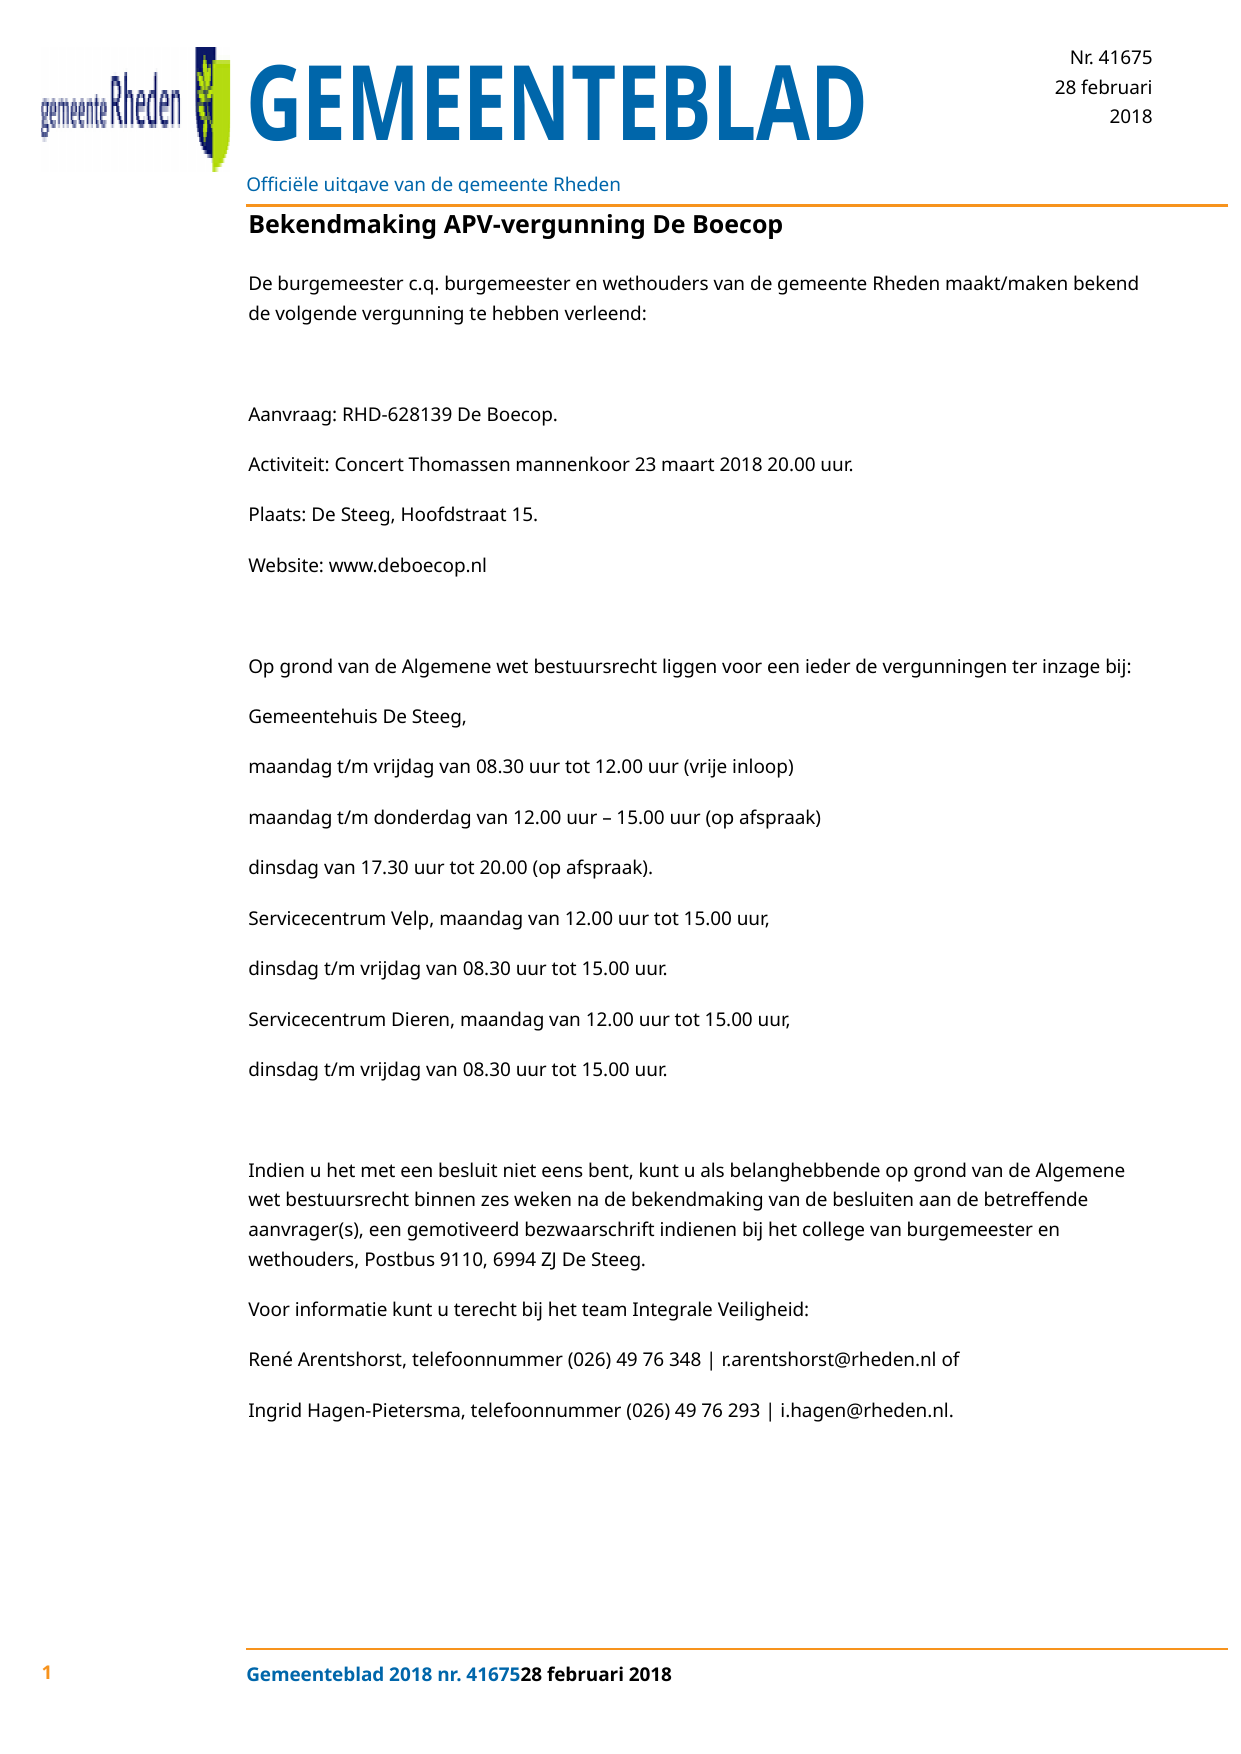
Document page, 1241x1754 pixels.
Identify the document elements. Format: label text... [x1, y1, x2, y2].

text Voor informatie kunt u terecht bij het team Integrale Veiligheid: [248, 1296, 1152, 1322]
text maandag t/m donderdag van 12.00 uur – 15.00 uur (op afspraak) [248, 804, 1152, 830]
text Op grond van de Algemene wet bestuursrecht liggen voor een ieder de vergunningen ter inzage bij: [248, 653, 1152, 678]
text Indien u het met een besluit niet eens bent, kunt u als belanghebbende op grond van de Algemene wet bestuursrecht binnen zes weken na de bekendmaking van de besluiten aan de betreffende aanvrager(s), een gemotiveerd bezwaarschrift indienen bij het college van burgemeester en wethouders, Postbus 9110, 6994 ZJ De Steeg. [248, 1157, 1152, 1271]
text René Arentshorst, telefoonnummer (026) 49 76 348 | r.arentshorst@rheden.nl of [248, 1347, 1152, 1372]
text Ingrid Hagen-Pietersma, telefoonnummer (026) 49 76 293 | i.hagen@rheden.nl. [248, 1397, 1152, 1423]
text maandag t/m vrijdag van 08.30 uur tot 12.00 uur (vrije inloop) [248, 754, 1152, 779]
text De burgemeester c.q. burgemeester en wethouders van de gemeente Rheden maakt/maken bekend de volgende vergunning te hebben verleend: [248, 270, 1152, 326]
text Servicecentrum Dieren, maandag van 12.00 uur tot 15.00 uur, [248, 1006, 1152, 1031]
text dinsdag t/m vrijdag van 08.30 uur tot 15.00 uur. [248, 955, 1152, 981]
text dinsdag van 17.30 uur tot 20.00 (op afspraak). [248, 854, 1152, 880]
text dinsdag t/m vrijdag van 08.30 uur tot 15.00 uur. [248, 1056, 1152, 1082]
text Plaats: De Steeg, Hoofdstraat 15. [248, 502, 1152, 527]
text Bekendmaking APV-vergunning De Boecop [248, 207, 1152, 241]
text Servicecentrum Velp, maandag van 12.00 uur tot 15.00 uur, [248, 905, 1152, 931]
picture [41, 47, 231, 172]
text Aanvraag: RHD-628139 De Boecop. [248, 401, 1152, 426]
text Gemeentehuis De Steeg, [248, 703, 1152, 729]
text Activiteit: Concert Thomassen mannenkoor 23 maart 2018 20.00 uur. [248, 451, 1152, 477]
text Website: www.deboecop.nl [248, 552, 1152, 578]
